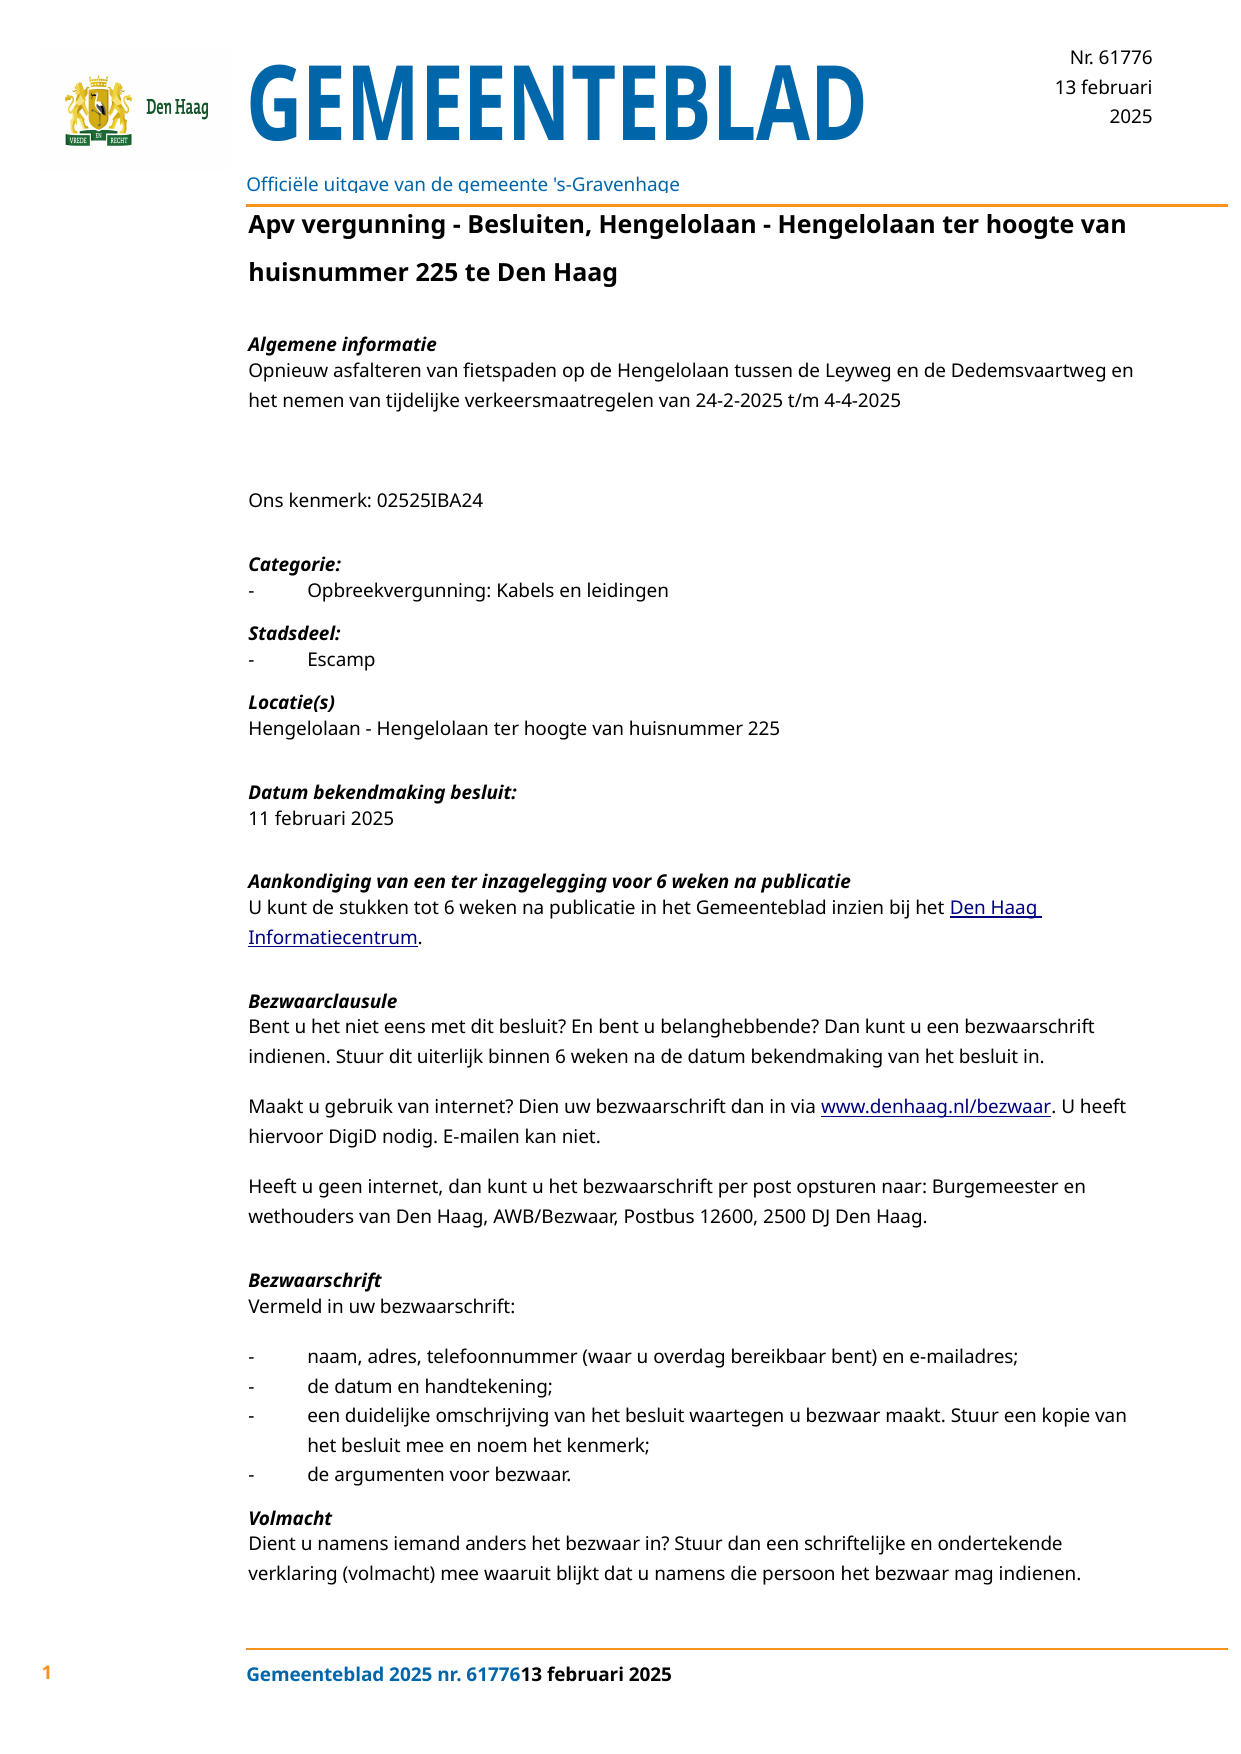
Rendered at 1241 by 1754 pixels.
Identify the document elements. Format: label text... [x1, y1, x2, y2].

text Hengelolaan - Hengelolaan ter hoogte van huisnummer 225 [248, 715, 1152, 741]
list de argumenten voor bezwaar. [248, 1462, 1152, 1487]
text Bezwaarschrift [248, 1267, 1152, 1293]
text Volmacht [248, 1505, 1152, 1531]
text Heeft u geen internet, dan kunt u het bezwaarschrift per post opsturen naar: Burgemeester en wethouders van Den Haag, AWB/Bezwaar, Postbus 12600, 2500 DJ Den Haag. [248, 1174, 1152, 1229]
text Algemene informatie [248, 331, 1152, 357]
text Datum bekendmaking besluit: [248, 779, 1152, 805]
text Dient u namens iemand anders het bezwaar in? Stuur dan een schriftelijke en ondertekende verklaring (volmacht) mee waaruit blijkt dat u namens die persoon het bezwaar mag indienen. [248, 1531, 1152, 1586]
text 11 februari 2025 [248, 805, 1152, 830]
text U kunt de stukken tot 6 weken na publicatie in het Gemeenteblad inzien bij het Den Haag Informatiecentrum. [248, 894, 1152, 950]
text Stadsdeel: [248, 620, 1152, 646]
text Maakt u gebruik van internet? Dien uw bezwaarschrift dan in via www.denhaag.nl/bezwaar. U heeft hiervoor DigiD nodig. E-mailen kan niet. [248, 1094, 1152, 1149]
list een duidelijke omschrijving van het besluit waartegen u bezwaar maakt. Stuur een kopie van het besluit mee en noem het kenmerk; [248, 1402, 1152, 1458]
text Vermeld in uw bezwaarschrift: [248, 1293, 1152, 1319]
text Aankondiging van een ter inzagelegging voor 6 weken na publicatie [248, 869, 1152, 894]
text Apv vergunning - Besluiten, Hengelolaan - Hengelolaan ter hoogte van huisnummer 225 te Den Haag [248, 207, 1152, 288]
list Opbreekvergunning: Kabels en leidingen [248, 577, 1152, 603]
list de datum en handtekening; [248, 1373, 1152, 1399]
list Escamp [248, 646, 1152, 672]
picture [41, 47, 231, 172]
text Bent u het niet eens met dit besluit? En bent u belanghebbende? Dan kunt u een bezwaarschrift indienen. Stuur dit uiterlijk binnen 6 weken na de datum bekendmaking van het besluit in. [248, 1014, 1152, 1069]
list naam, adres, telefoonnummer (waar u overdag bereikbaar bent) en e-mailadres; [248, 1343, 1152, 1369]
text Bezwaarclausule [248, 988, 1152, 1014]
text Locatie(s) [248, 689, 1152, 715]
text Ons kenmerk: 02525IBA24 [248, 488, 1152, 513]
text Opnieuw asfalteren van fietspaden op de Hengelolaan tussen de Leyweg en de Dedemsvaartweg en het nemen van tijdelijke verkeersmaatregelen van 24-2-2025 t/m 4-4-2025 [248, 357, 1152, 412]
text Categorie: [248, 552, 1152, 577]
